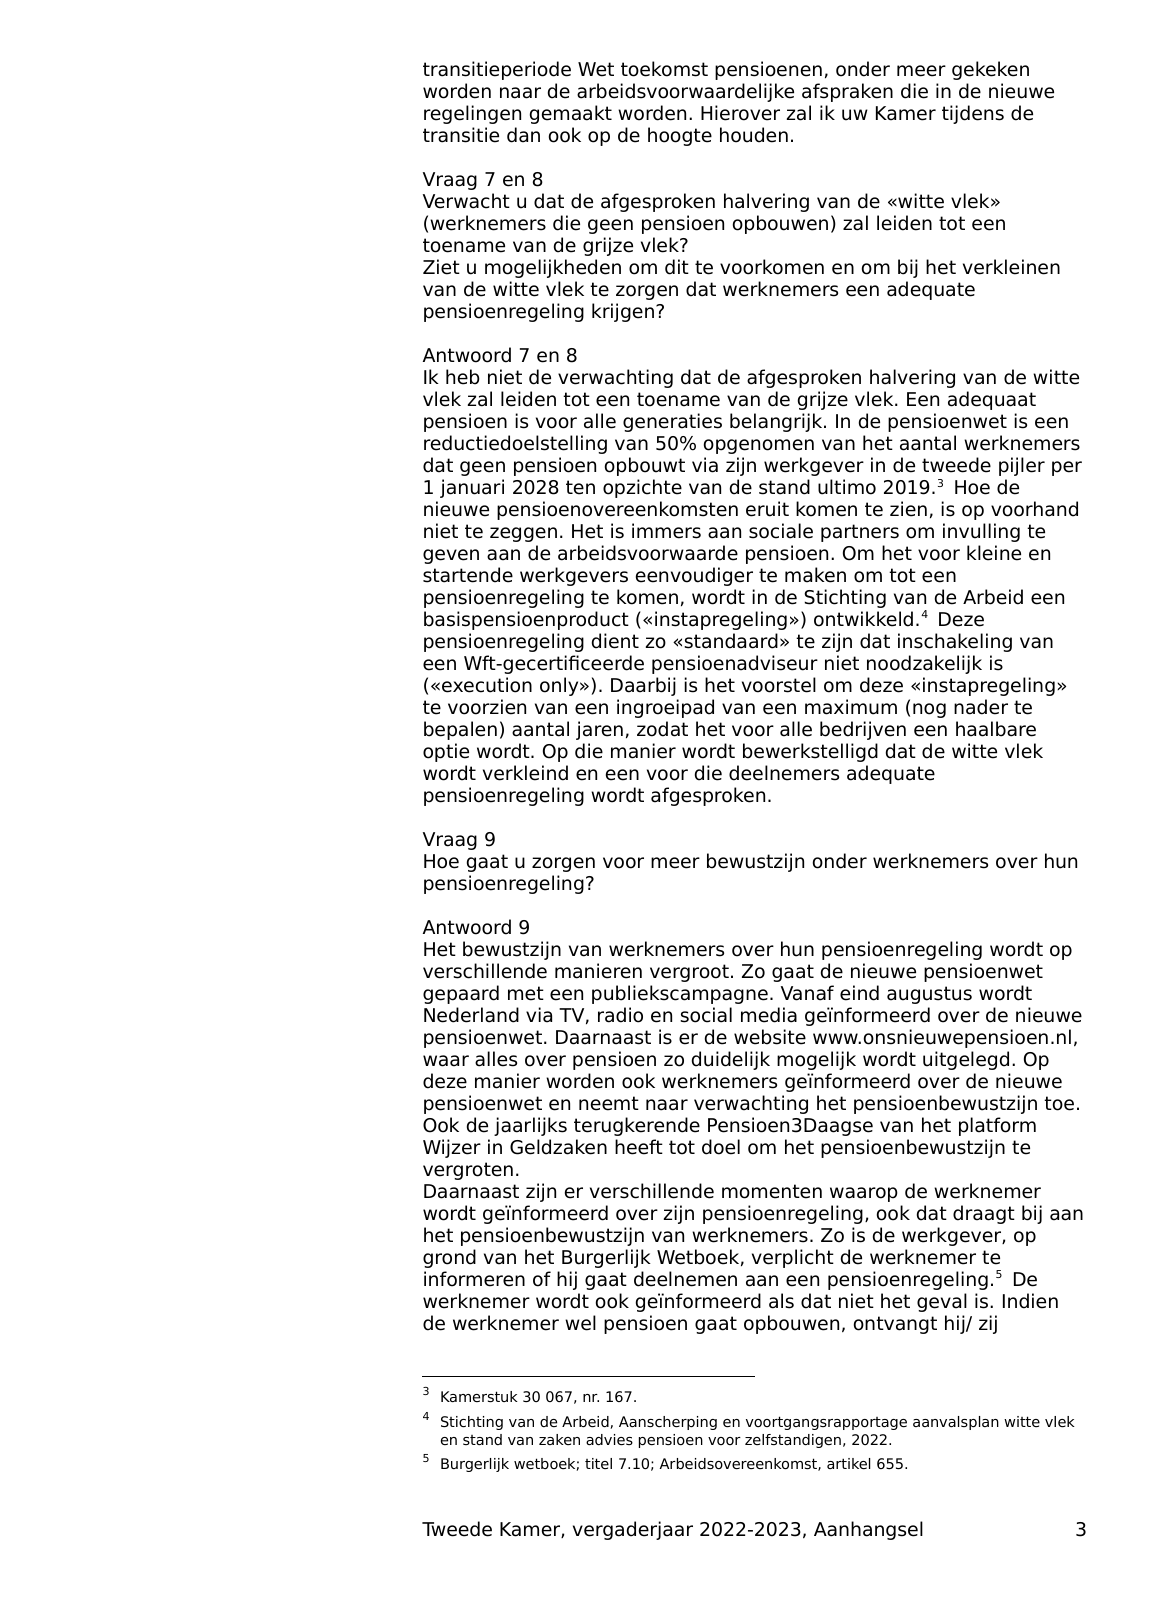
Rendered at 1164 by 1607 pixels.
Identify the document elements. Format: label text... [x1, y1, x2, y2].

text Ik heb niet de verwachting dat de afgesproken halvering van de witte vlek zal leiden tot een toename van de grijze vlek. Een adequaat pensioen is voor alle generaties belangrijk. In de pensioenwet is een reductiedoelstelling van 50% opgenomen van het aantal werknemers dat geen pensioen opbouwt via zijn werkgever in de tweede pijler per 1 januari 2028 ten opzichte van de stand ultimo 2019. Hoe de nieuwe pensioenovereenkomsten eruit komen te zien, is op voorhand niet te zeggen. Het is immers aan sociale partners om invulling te geven aan de arbeidsvoorwaarde pensioen. Om het voor kleine en startende werkgevers eenvoudiger te maken om tot een pensioenregeling te komen, wordt in de Stichting van de Arbeid een basispensioenproduct («instapregeling») ontwikkeld. Deze pensioenregeling dient zo «standaard» te zijn dat inschakeling van een Wft-gecertificeerde pensioenadviseur niet noodzakelijk is («execution only»). Daarbij is het voorstel om deze «instapregeling» te voorzien van een ingroeipad van een maximum (nog nader te bepalen) aantal jaren, zodat het voor alle bedrijven een haalbare optie wordt. Op die manier wordt bewerkstelligd dat de witte vlek wordt verkleind en een voor die deelnemers adequate pensioenregeling wordt afgesproken. [422, 367, 1087, 807]
text Het bewustzijn van werknemers over hun pensioenregeling wordt op verschillende manieren vergroot. Zo gaat de nieuwe pensioenwet gepaard met een publiekscampagne. Vanaf eind augustus wordt Nederland via TV, radio en social media geïnformeerd over de nieuwe pensioenwet. Daarnaast is er de website www.onsnieuwepensioen.nl, waar alles over pensioen zo duidelijk mogelijk wordt uitgelegd. Op deze manier worden ook werknemers geïnformeerd over de nieuwe pensioenwet en neemt naar verwachting het pensioenbewustzijn toe. Ook de jaarlijks terugkerende Pensioen3Daagse van het platform Wijzer in Geldzaken heeft tot doel om het pensioenbewustzijn te vergroten. [422, 939, 1087, 1181]
text Verwacht u dat de afgesproken halvering van de «witte vlek» (werknemers die geen pensioen opbouwen) zal leiden tot een toename van de grijze vlek? [422, 191, 1087, 257]
text Antwoord 7 en 8 [422, 345, 1087, 367]
text transitieperiode Wet toekomst pensioenen, onder meer gekeken worden naar de arbeidsvoorwaardelijke afspraken die in de nieuwe regelingen gemaakt worden. Hierover zal ik uw Kamer tijdens de transitie dan ook op de hoogte houden. [422, 59, 1087, 147]
text Hoe gaat u zorgen voor meer bewustzijn onder werknemers over hun pensioenregeling? [422, 851, 1087, 895]
text Burgerlijk wetboek; titel 7.10; Arbeidsovereenkomst, artikel 655. [422, 1452, 1087, 1474]
text Antwoord 9 [422, 917, 1087, 939]
text Daarnaast zijn er verschillende momenten waarop de werknemer wordt geïnformeerd over zijn pensioenregeling, ook dat draagt bij aan het pensioenbewustzijn van werknemers. Zo is de werkgever, op grond van het Burgerlijk Wetboek, verplicht de werknemer te informeren of hij gaat deelnemen aan een pensioenregeling. De werknemer wordt ook geïnformeerd als dat niet het geval is. Indien de werknemer wel pensioen gaat opbouwen, ontvangt hij/ zij [422, 1181, 1087, 1335]
text Vraag 9 [422, 829, 1087, 851]
text Vraag 7 en 8 [422, 169, 1087, 191]
text Kamerstuk 30 067, nr. 167. [422, 1385, 1087, 1407]
text Stichting van de Arbeid, Aanscherping en voortgangsrapportage aanvalsplan witte vlek en stand van zaken advies pensioen voor zelfstandigen, 2022. [422, 1410, 1087, 1449]
text Ziet u mogelijkheden om dit te voorkomen en om bij het verkleinen van de witte vlek te zorgen dat werknemers een adequate pensioenregeling krijgen? [422, 257, 1087, 323]
